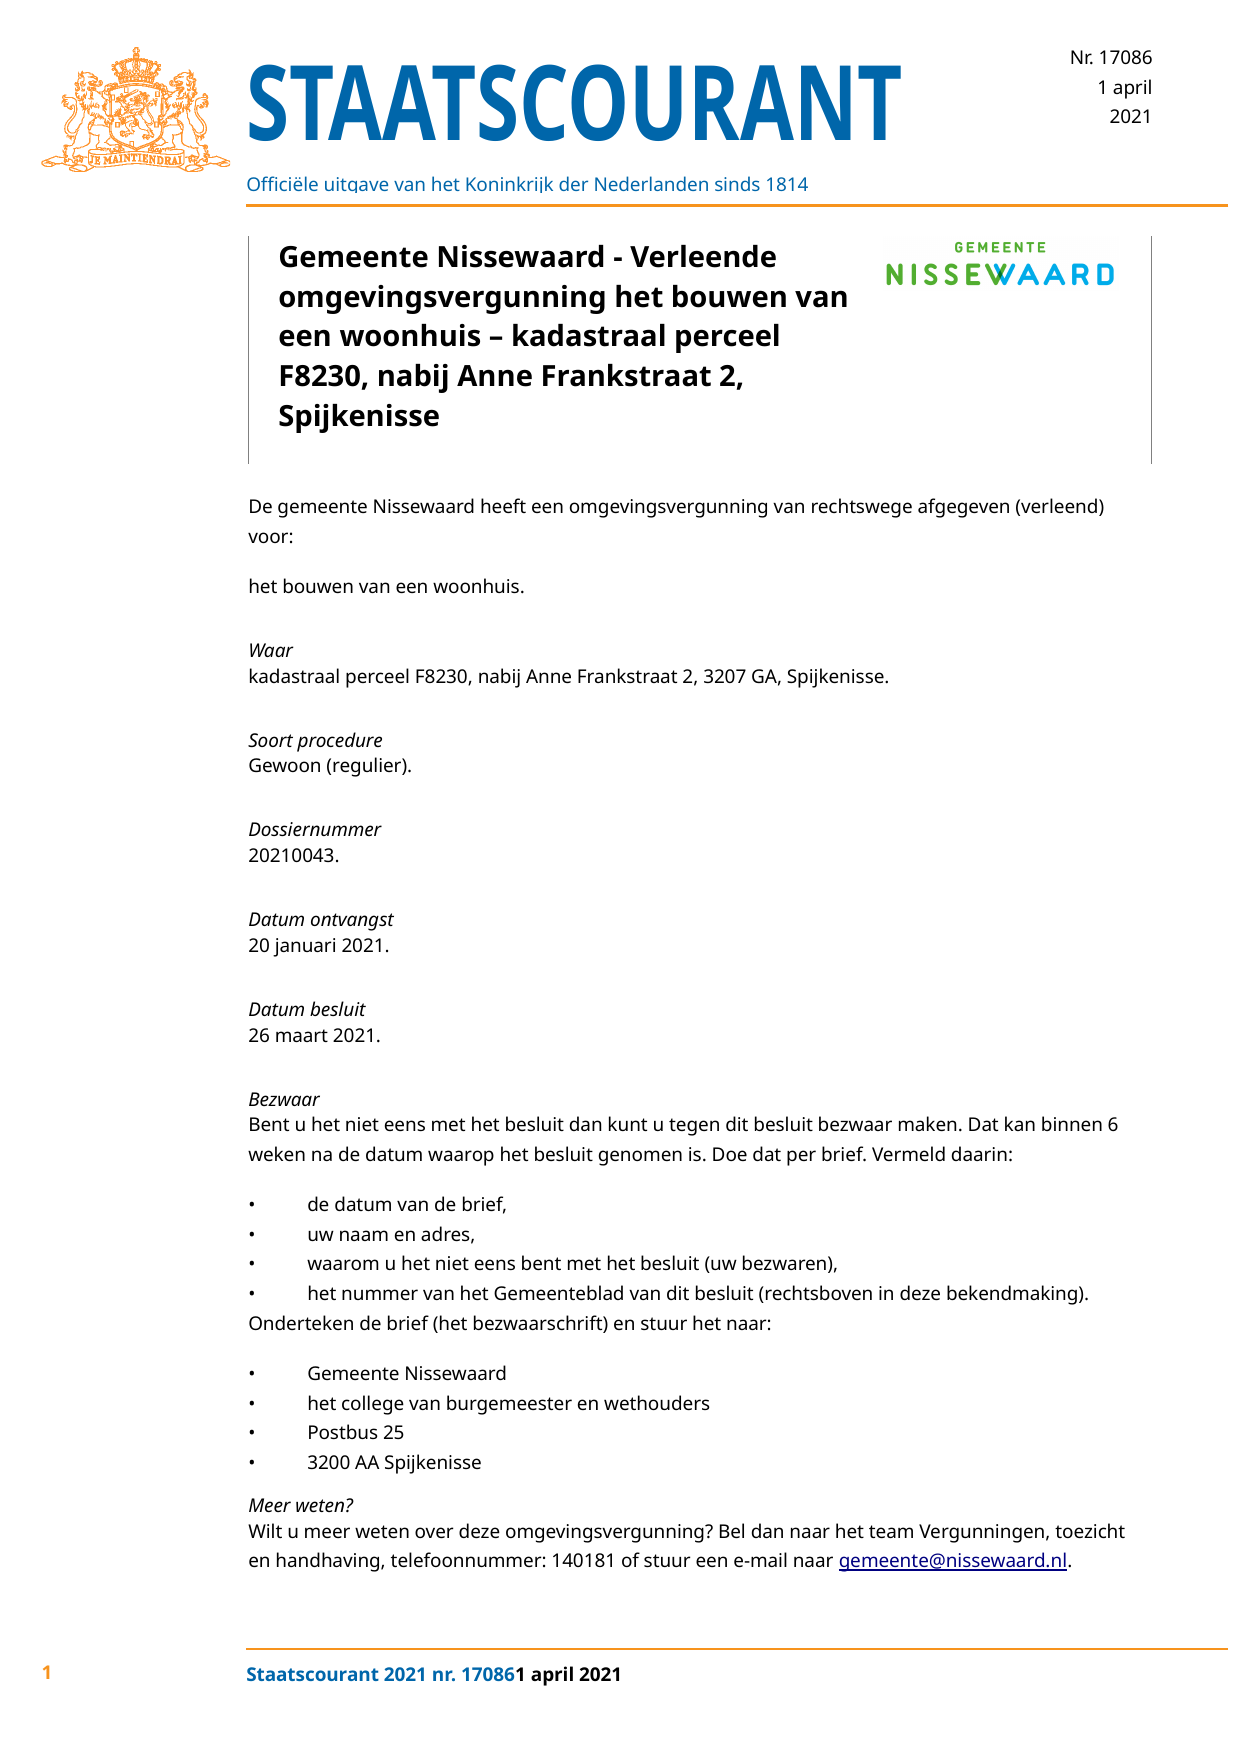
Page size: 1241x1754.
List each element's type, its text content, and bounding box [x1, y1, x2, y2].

text Bezwaar [248, 1086, 1152, 1111]
text Datum besluit [248, 996, 1152, 1022]
text Wilt u meer weten over deze omgevingsvergunning? Bel dan naar het team Vergunningen, toezicht en handhaving, telefoonnummer: 140181 of stuur een e-mail naar gemeente@nissewaard.nl. [248, 1518, 1152, 1573]
text het bouwen van een woonhuis. [248, 573, 1152, 599]
list het nummer van het Gemeenteblad van dit besluit (rechtsboven in deze bekendmaking). [248, 1280, 1152, 1306]
text Soort procedure [248, 727, 1152, 753]
list waarom u het niet eens bent met het besluit (uw bezwaren), [248, 1251, 1152, 1276]
list Gemeente Nissewaard [248, 1360, 1152, 1386]
text Waar [248, 637, 1152, 663]
picture [41, 47, 231, 172]
list 3200 AA Spijkenisse [248, 1449, 1152, 1475]
picture [882, 236, 1119, 291]
table_header [850, 236, 1151, 464]
text Meer weten? [248, 1492, 1152, 1518]
text Dossiernummer [248, 817, 1152, 842]
text 26 maart 2021. [248, 1022, 1152, 1047]
table_header Gemeente Nissewaard - Verleende omgevingsvergunning het bouwen van een woonhuis – kadastraal perceel F8230, nabij Anne Frankstraat 2, Spijkenisse [249, 236, 850, 464]
text kadastraal perceel F8230, nabij Anne Frankstraat 2, 3207 GA, Spijkenisse. [248, 663, 1152, 689]
text 20210043. [248, 842, 1152, 868]
list de datum van de brief, [248, 1191, 1152, 1217]
text 20 januari 2021. [248, 932, 1152, 958]
text Bent u het niet eens met het besluit dan kunt u tegen dit besluit bezwaar maken. Dat kan binnen 6 weken na de datum waarop het besluit genomen is. Doe dat per brief. Vermeld daarin: [248, 1111, 1152, 1167]
list Postbus 25 [248, 1419, 1152, 1445]
text Onderteken de brief (het bezwaarschrift) en stuur het naar: [248, 1310, 1152, 1336]
list het college van burgemeester en wethouders [248, 1390, 1152, 1416]
text Gewoon (regulier). [248, 753, 1152, 778]
text Datum ontvangst [248, 906, 1152, 932]
text De gemeente Nissewaard heeft een omgevingsvergunning van rechtswege afgegeven (verleend) voor: [248, 493, 1152, 549]
list uw naam en adres, [248, 1221, 1152, 1247]
